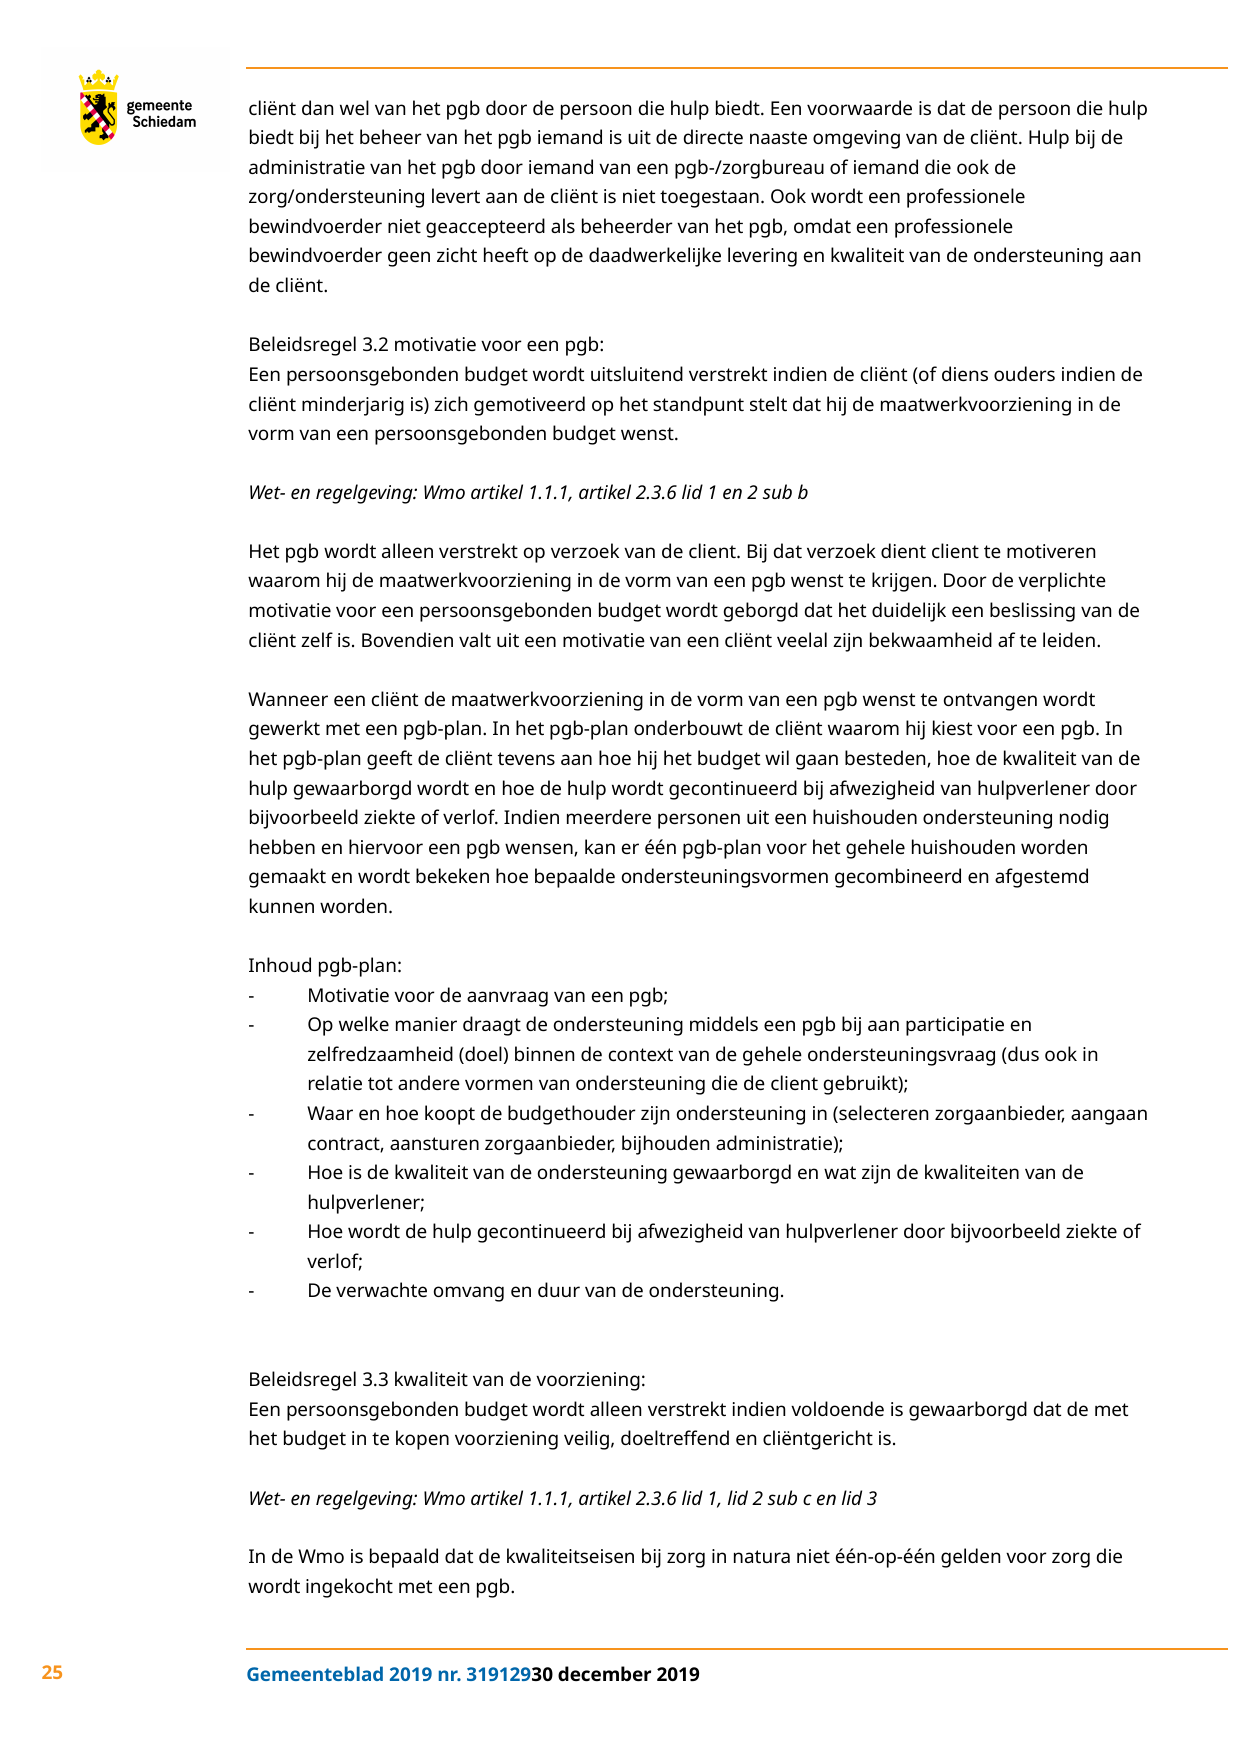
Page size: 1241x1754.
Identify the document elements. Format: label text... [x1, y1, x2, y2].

text Het pgb wordt alleen verstrekt op verzoek van de client. Bij dat verzoek dient client te motiveren waarom hij de maatwerkvoorziening in de vorm van een pgb wenst te krijgen. Door de verplichte motivatie voor een persoonsgebonden budget wordt geborgd dat het duidelijk een beslissing van de cliënt zelf is. Bovendien valt uit een motivatie van een cliënt veelal zijn bekwaamheid af te leiden. [248, 538, 1152, 652]
list Hoe is de kwaliteit van de ondersteuning gewaarborgd en wat zijn de kwaliteiten van de hulpverlener; [248, 1159, 1152, 1214]
table_header Beleidsregel 3.2 motivatie voor een pgb: Een persoonsgebonden budget wordt uitsluitend verstrekt indien de cliënt (of diens ouders indien de cliënt minderjarig is) zich gemotiveerd op het standpunt stelt dat hij de maatwerkvoorziening in de vorm van een persoonsgebonden budget wenst. Wet- en regelgeving: Wmo artikel 1.1.1, artikel 2.3.6 lid 1 en 2 sub b [248, 332, 1152, 505]
list Motivatie voor de aanvraag van een pgb; [248, 982, 1152, 1007]
text In de Wmo is bepaald dat de kwaliteitseisen bij zorg in natura niet één-op-één gelden voor zorg die wordt ingekocht met een pgb. [248, 1543, 1152, 1599]
text Wanneer een cliënt de maatwerkvoorziening in de vorm van een pgb wenst te ontvangen wordt gewerkt met een pgb-plan. In het pgb-plan onderbouwt de cliënt waarom hij kiest voor een pgb. In het pgb-plan geeft de cliënt tevens aan hoe hij het budget wil gaan besteden, hoe de kwaliteit van de hulp gewaarborgd wordt en hoe de hulp wordt gecontinueerd bij afwezigheid van hulpverlener door bijvoorbeeld ziekte of verlof. Indien meerdere personen uit een huishouden ondersteuning nodig hebben en hiervoor een pgb wensen, kan er één pgb-plan voor het gehele huishouden worden gemaakt en wordt bekeken hoe bepaalde ondersteuningsvormen gecombineerd en afgestemd kunnen worden. [248, 686, 1152, 919]
table_header Beleidsregel 3.3 kwaliteit van de voorziening: Een persoonsgebonden budget wordt alleen verstrekt indien voldoende is gewaarborgd dat de met het budget in te kopen voorziening veilig, doeltreffend en cliëntgericht is. Wet- en regelgeving: Wmo artikel 1.1.1, artikel 2.3.6 lid 1, lid 2 sub c en lid 3 [248, 1366, 1152, 1511]
text Inhoud pgb-plan: [248, 952, 1152, 978]
list Hoe wordt de hulp gecontinueerd bij afwezigheid van hulpverlener door bijvoorbeeld ziekte of verlof; [248, 1218, 1152, 1274]
text cliënt dan wel van het pgb door de persoon die hulp biedt. Een voorwaarde is dat de persoon die hulp biedt bij het beheer van het pgb iemand is uit de directe naaste omgeving van de cliënt. Hulp bij de administratie van het pgb door iemand van een pgb-/zorgbureau of iemand die ook de zorg/ondersteuning levert aan de cliënt is niet toegestaan. Ook wordt een professionele bewindvoerder niet geaccepteerd als beheerder van het pgb, omdat een professionele bewindvoerder geen zicht heeft op de daadwerkelijke levering en kwaliteit van de ondersteuning aan de cliënt. [248, 95, 1152, 298]
list Waar en hoe koopt de budgethouder zijn ondersteuning in (selecteren zorgaanbieder, aangaan contract, aansturen zorgaanbieder, bijhouden administratie); [248, 1100, 1152, 1155]
list De verwachte omvang en duur van de ondersteuning. [248, 1278, 1152, 1303]
picture [41, 47, 231, 172]
list Op welke manier draagt de ondersteuning middels een pgb bij aan participatie en zelfredzaamheid (doel) binnen de context van de gehele ondersteuningsvraag (dus ook in relatie tot andere vormen van ondersteuning die de client gebruikt); [248, 1011, 1152, 1096]
